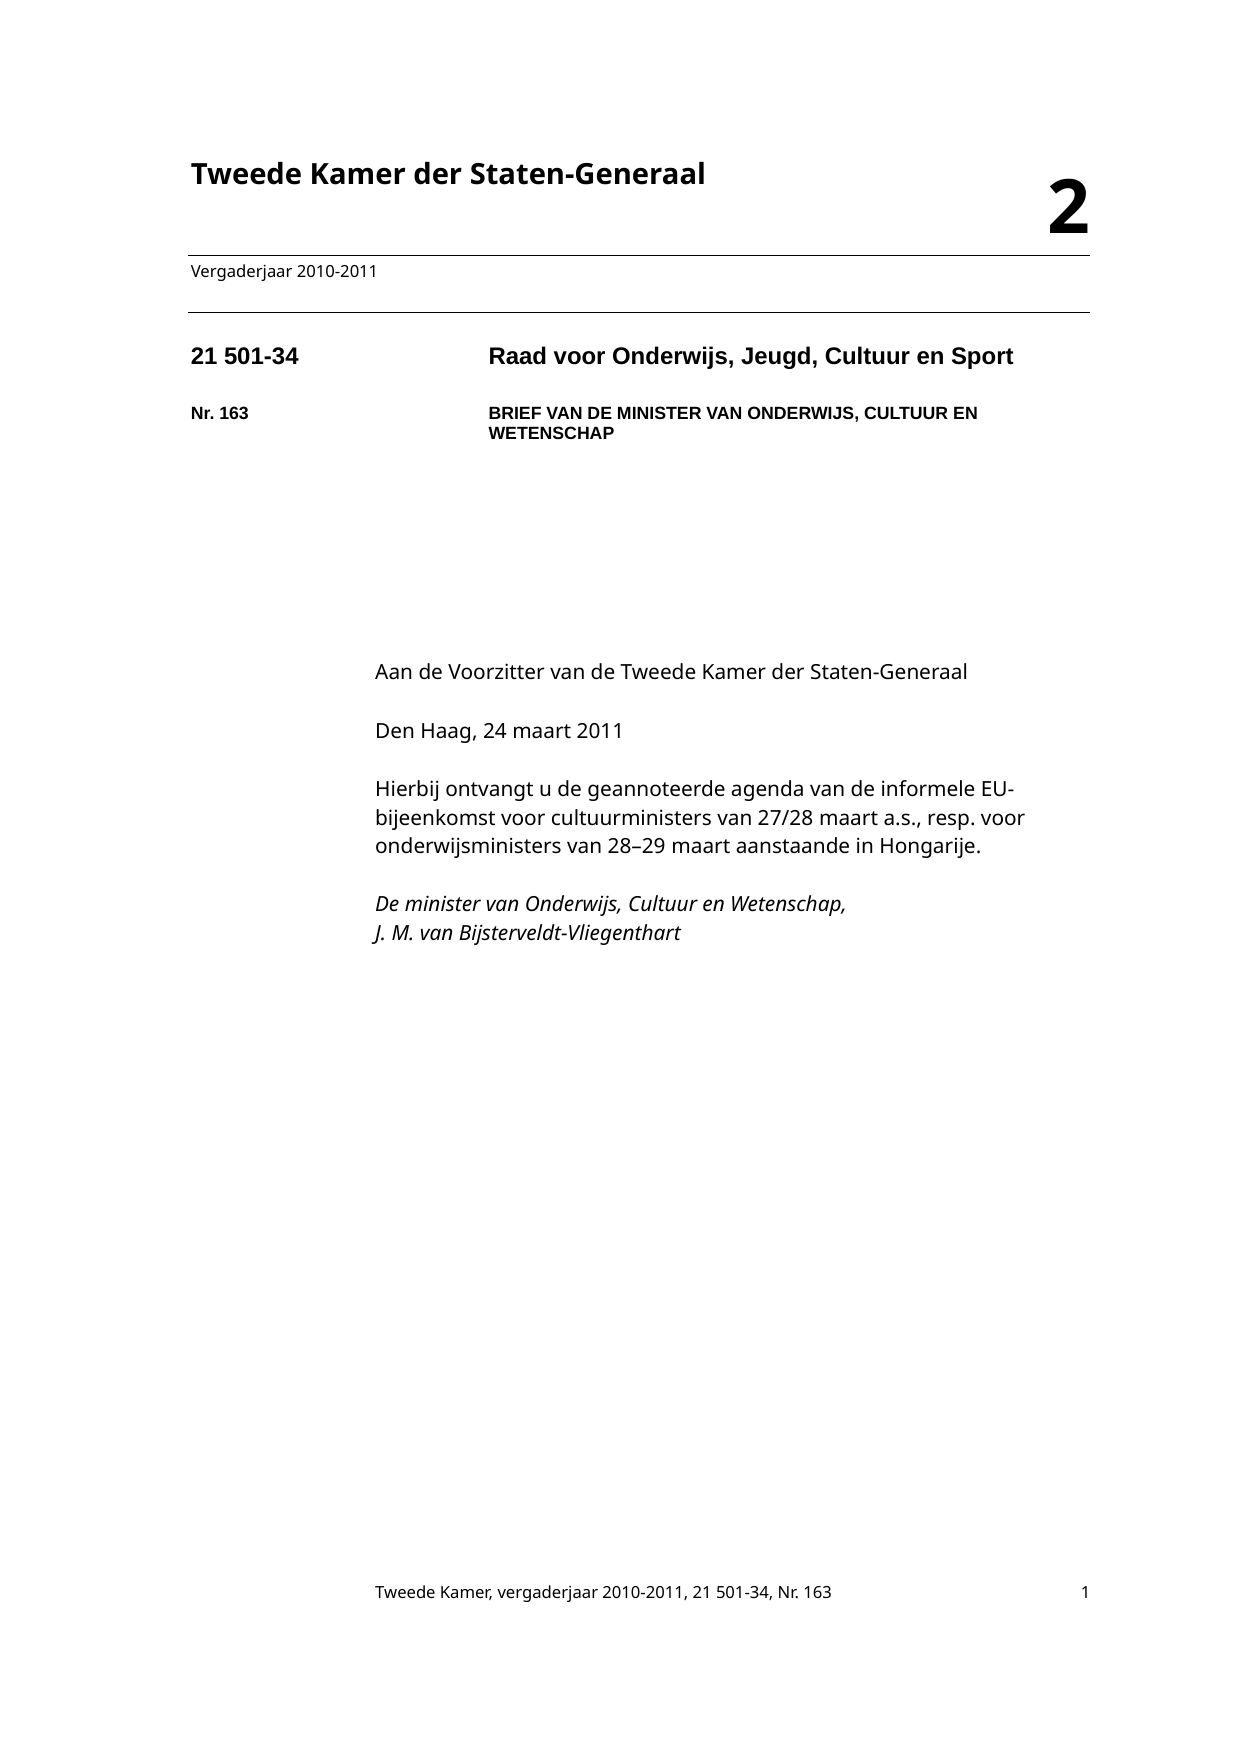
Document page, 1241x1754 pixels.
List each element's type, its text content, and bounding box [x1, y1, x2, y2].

table_cell [485, 313, 1090, 339]
table_cell 21 501-34 [188, 339, 485, 399]
text Hierbij ontvangt u de geannoteerde agenda van de informele EU-bijeenkomst voor cultuurministers van 27/28 maart a.s., resp. voor onderwijsministers van 28–29 maart aanstaande in Hongarije. [375, 774, 1090, 859]
table_cell Raad voor Onderwijs, Jeugd, Cultuur en Sport [485, 339, 1090, 399]
table_cell BRIEF VAN DE MINISTER VAN ONDERWIJS, CULTUUR EN WETENSCHAP [485, 399, 1090, 539]
table_cell [485, 256, 1090, 312]
text J. M. van Bijsterveldt-Vliegenthart [375, 918, 1090, 946]
text Den Haag, 24 maart 2011 [375, 716, 1090, 744]
text Aan de Voorzitter van de Tweede Kamer der Staten-Generaal [375, 657, 1090, 686]
text De minister van Onderwijs, Cultuur en Wetenschap, [375, 889, 1090, 918]
table_header 2 [910, 150, 1090, 255]
table_cell Nr. 163 [188, 399, 485, 539]
table_header Tweede Kamer der Staten-Generaal [188, 150, 909, 255]
table_cell [188, 313, 485, 339]
table_cell Vergaderjaar 2010-2011 [188, 256, 485, 312]
